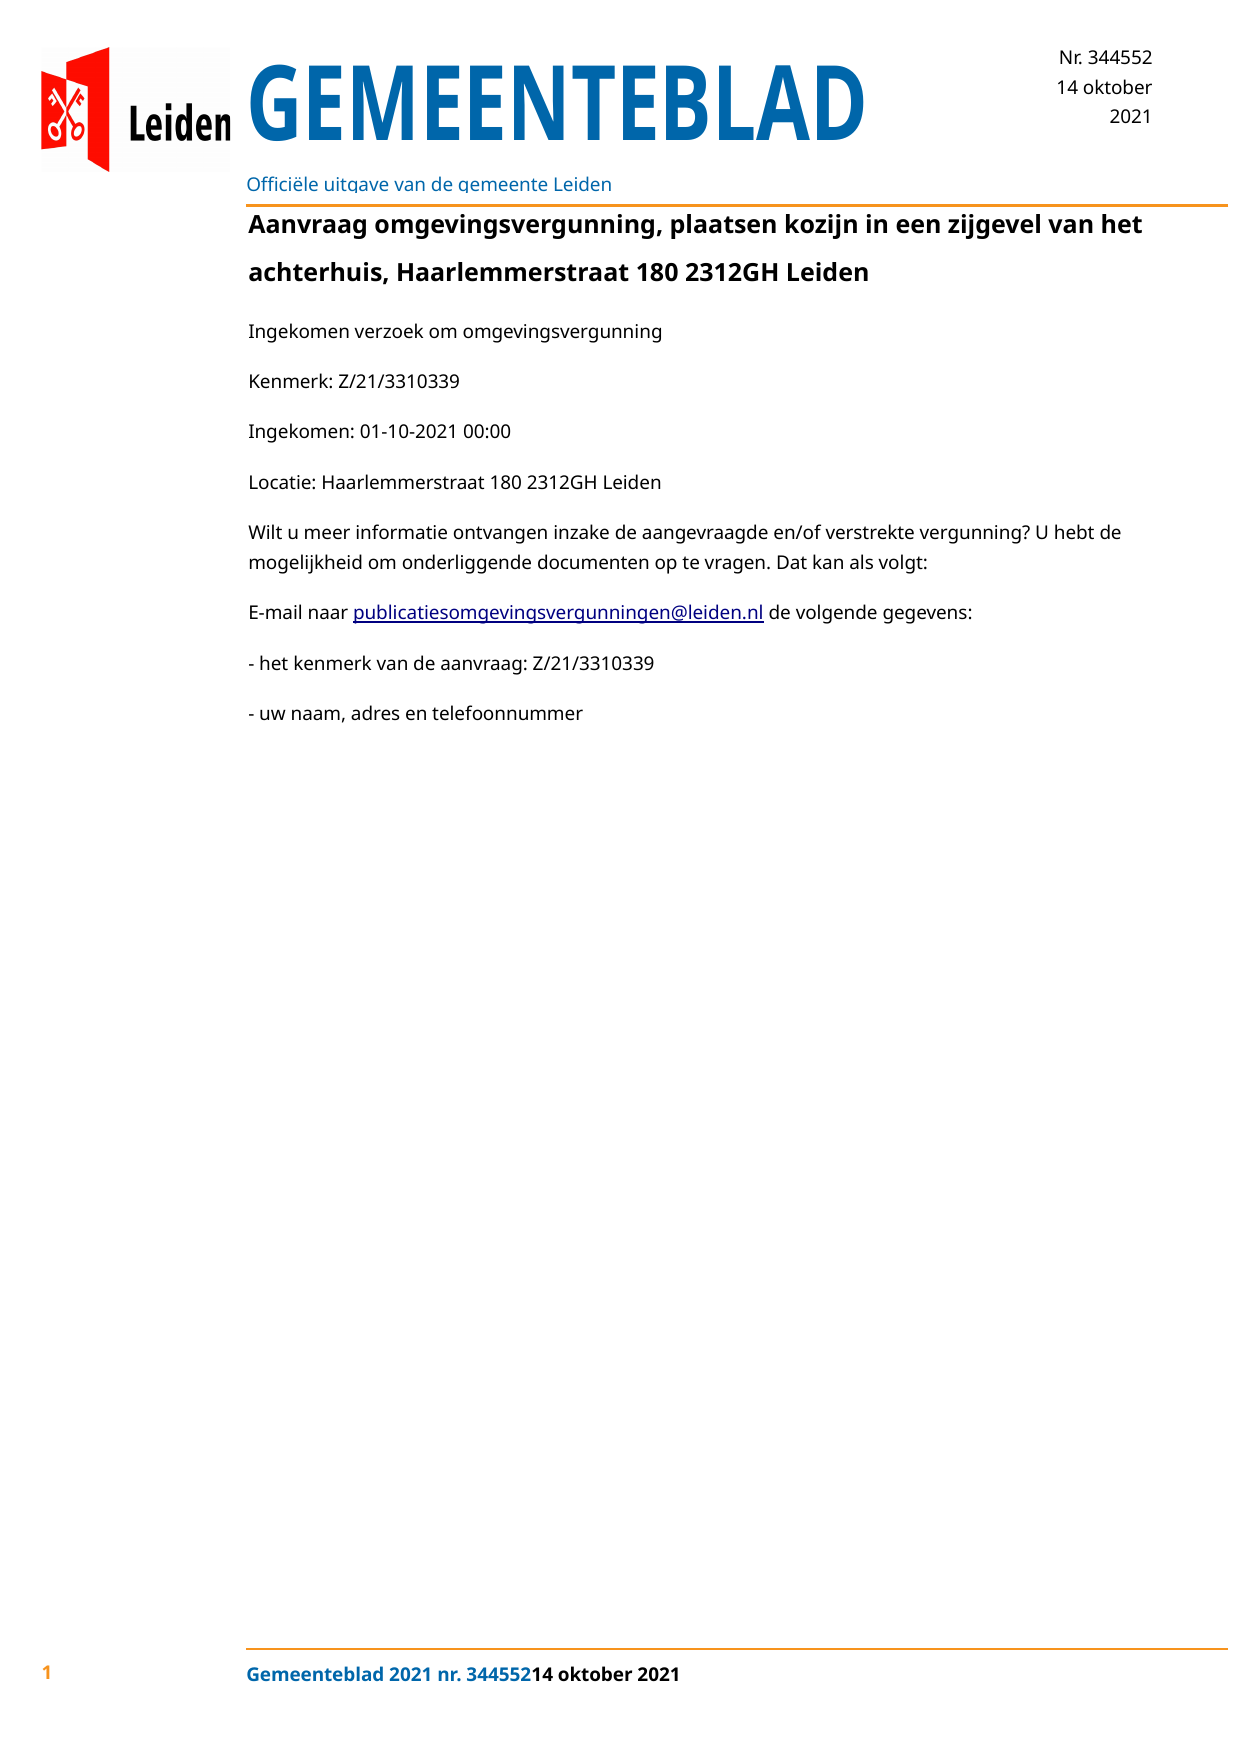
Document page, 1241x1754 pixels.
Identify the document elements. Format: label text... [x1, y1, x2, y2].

text - uw naam, adres en telefoonnummer [248, 700, 1152, 726]
text Ingekomen verzoek om omgevingsvergunning [248, 318, 1152, 344]
picture [41, 47, 231, 172]
text Ingekomen: 01-10-2021 00:00 [248, 419, 1152, 444]
text Wilt u meer informatie ontvangen inzake de aangevraagde en/of verstrekte vergunning? U hebt de mogelijkheid om onderliggende documenten op te vragen. Dat kan als volgt: [248, 519, 1152, 575]
text - het kenmerk van de aanvraag: Z/21/3310339 [248, 650, 1152, 676]
text Locatie: Haarlemmerstraat 180 2312GH Leiden [248, 469, 1152, 495]
text Kenmerk: Z/21/3310339 [248, 368, 1152, 394]
text Aanvraag omgevingsvergunning, plaatsen kozijn in een zijgevel van het achterhuis, Haarlemmerstraat 180 2312GH Leiden [248, 207, 1152, 288]
text E-mail naar publicatiesomgevingsvergunningen@leiden.nl de volgende gegevens: [248, 599, 1152, 625]
